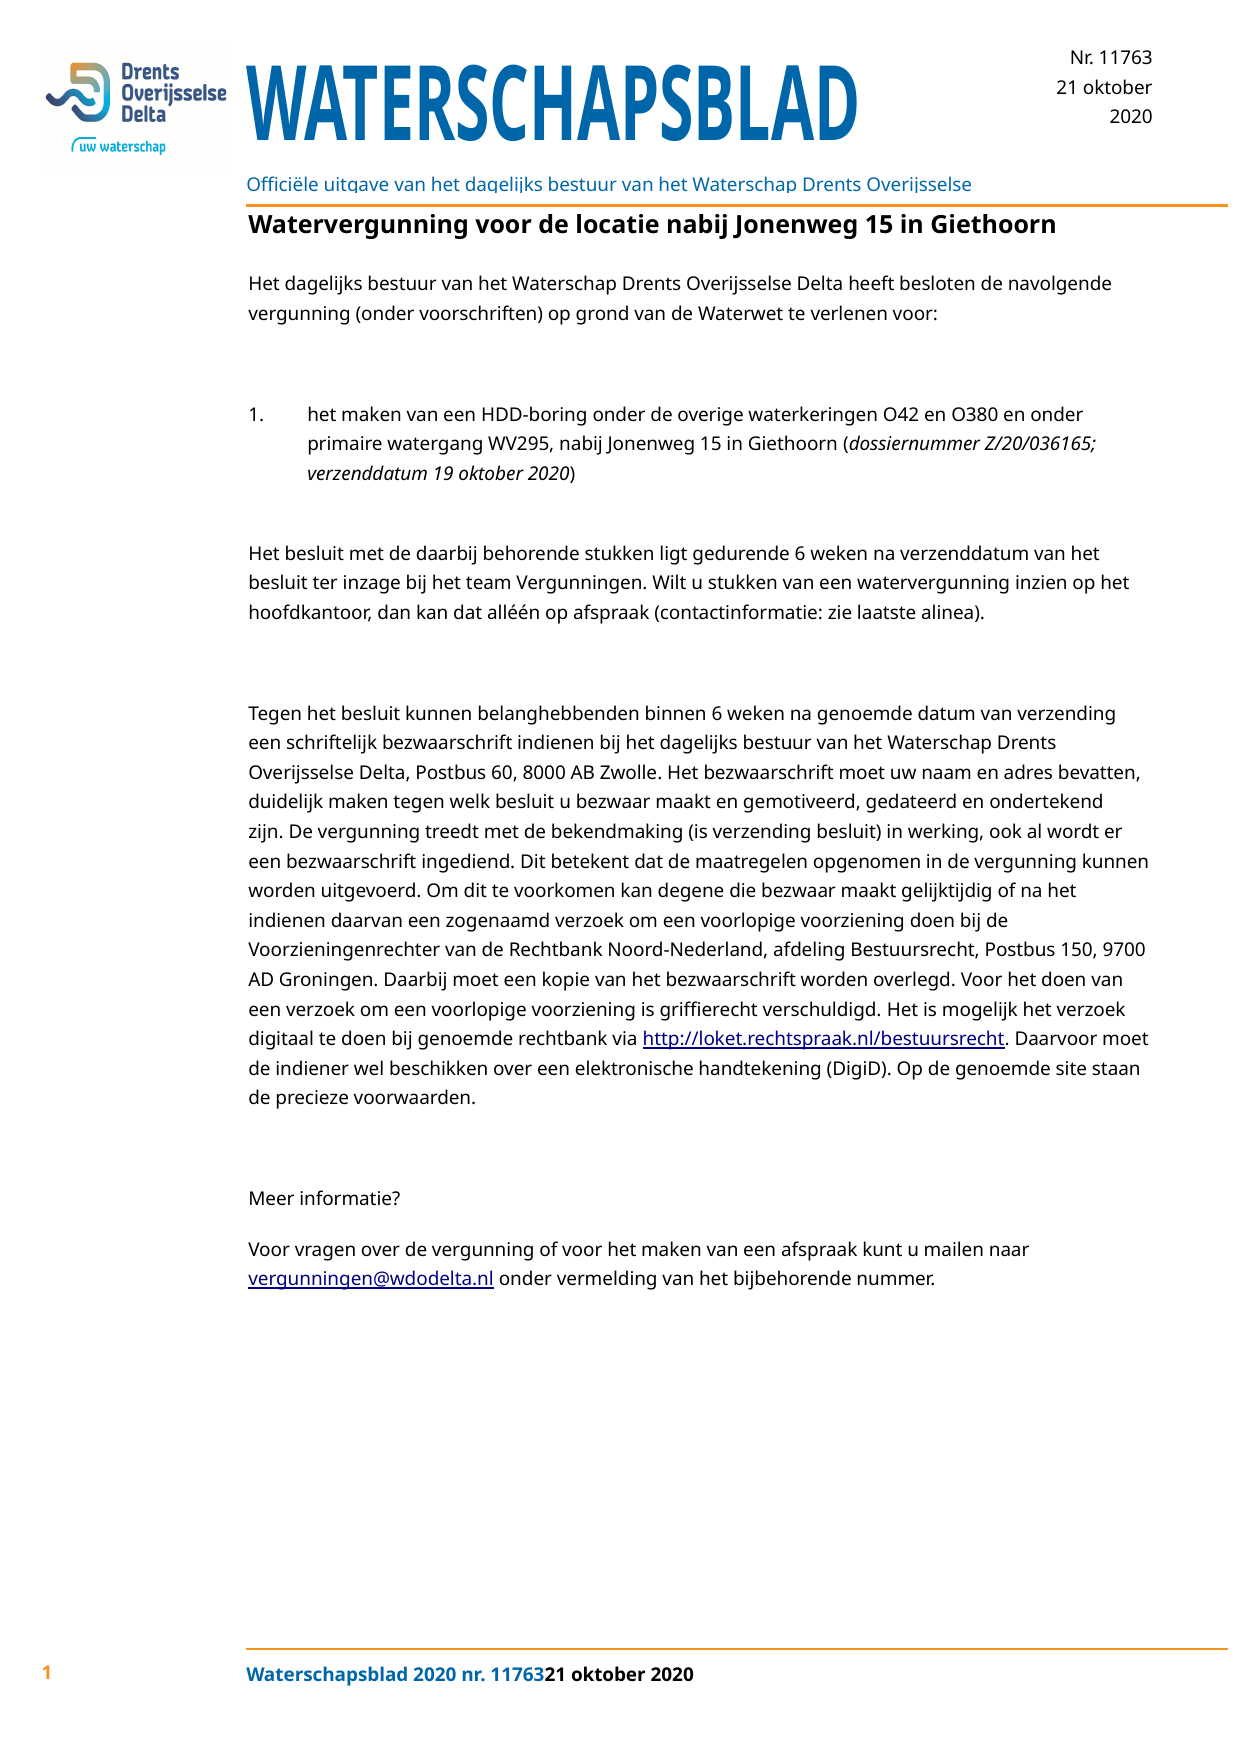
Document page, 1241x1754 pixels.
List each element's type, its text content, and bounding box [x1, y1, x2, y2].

text Het besluit met de daarbij behorende stukken ligt gedurende 6 weken na verzenddatum van het besluit ter inzage bij het team Vergunningen. Wilt u stukken van een watervergunning inzien op het hoofdkantoor, dan kan dat alléén op afspraak (contactinformatie: zie laatste alinea). [248, 540, 1152, 625]
list het maken van een HDD-boring onder de overige waterkeringen O42 en O380 en onder primaire watergang WV295, nabij Jonenweg 15 in Giethoorn (dossiernummer Z/20/036165; verzenddatum 19 oktober 2020) [248, 401, 1152, 486]
text Watervergunning voor de locatie nabij Jonenweg 15 in Giethoorn [248, 207, 1152, 241]
text Voor vragen over de vergunning of voor het maken van een afspraak kunt u mailen naar vergunningen@wdodelta.nl onder vermelding van het bijbehorende nummer. [248, 1236, 1152, 1291]
text Meer informatie? [248, 1185, 1152, 1211]
picture [41, 47, 231, 172]
text Tegen het besluit kunnen belanghebbenden binnen 6 weken na genoemde datum van verzending een schriftelijk bezwaarschrift indienen bij het dagelijks bestuur van het Waterschap Drents Overijsselse Delta, Postbus 60, 8000 AB Zwolle. Het bezwaarschrift moet uw naam en adres bevatten, duidelijk maken tegen welk besluit u bezwaar maakt en gemotiveerd, gedateerd en ondertekend zijn. De vergunning treedt met de bekendmaking (is verzending besluit) in werking, ook al wordt er een bezwaarschrift ingediend. Dit betekent dat de maatregelen opgenomen in de vergunning kunnen worden uitgevoerd. Om dit te voorkomen kan degene die bezwaar maakt gelijktijdig of na het indienen daarvan een zogenaamd verzoek om een voorlopige voorziening doen bij de Voorzieningenrechter van de Rechtbank Noord-Nederland, afdeling Bestuursrecht, Postbus 150, 9700 AD Groningen. Daarbij moet een kopie van het bezwaarschrift worden overlegd. Voor het doen van een verzoek om een voorlopige voorziening is griffierecht verschuldigd. Het is mogelijk het verzoek digitaal te doen bij genoemde rechtbank via http://loket.rechtspraak.nl/bestuursrecht. Daarvoor moet de indiener wel beschikken over een elektronische handtekening (DigiD). Op de genoemde site staan de precieze voorwaarden. [248, 700, 1152, 1110]
text Het dagelijks bestuur van het Waterschap Drents Overijsselse Delta heeft besloten de navolgende vergunning (onder voorschriften) op grond van de Waterwet te verlenen voor: [248, 270, 1152, 326]
